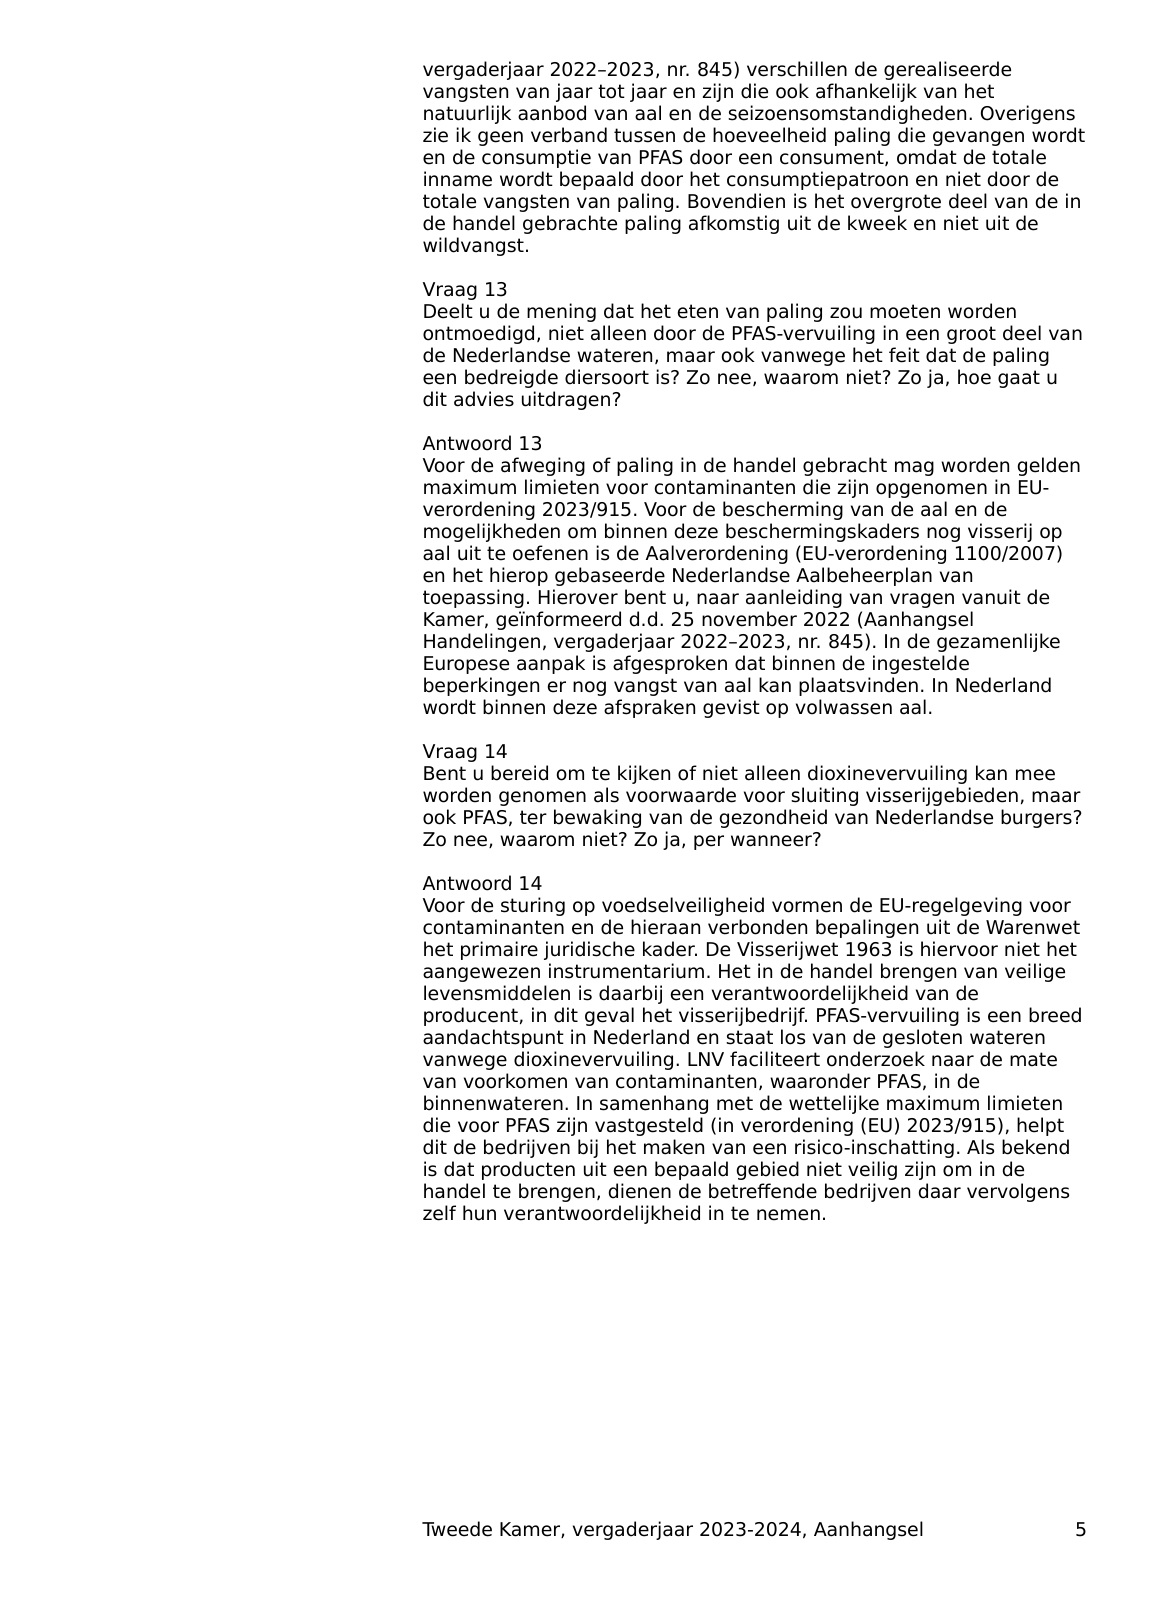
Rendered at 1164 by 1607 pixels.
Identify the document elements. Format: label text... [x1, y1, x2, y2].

text Antwoord 14 [422, 873, 1087, 895]
text Voor de sturing op voedselveiligheid vormen de EU-regelgeving voor contaminanten en de hieraan verbonden bepalingen uit de Warenwet het primaire juridische kader. De Visserijwet 1963 is hiervoor niet het aangewezen instrumentarium. Het in de handel brengen van veilige levensmiddelen is daarbij een verantwoordelijkheid van de producent, in dit geval het visserijbedrijf. PFAS-vervuiling is een breed aandachtspunt in Nederland en staat los van de gesloten wateren vanwege dioxinevervuiling. LNV faciliteert onderzoek naar de mate van voorkomen van contaminanten, waaronder PFAS, in de binnenwateren. In samenhang met de wettelijke maximum limieten die voor PFAS zijn vastgesteld (in verordening (EU) 2023/915), helpt dit de bedrijven bij het maken van een risico-inschatting. Als bekend is dat producten uit een bepaald gebied niet veilig zijn om in de handel te brengen, dienen de betreffende bedrijven daar vervolgens zelf hun verantwoordelijkheid in te nemen. [422, 895, 1087, 1225]
text Deelt u de mening dat het eten van paling zou moeten worden ontmoedigd, niet alleen door de PFAS-vervuiling in een groot deel van de Nederlandse wateren, maar ook vanwege het feit dat de paling een bedreigde diersoort is? Zo nee, waarom niet? Zo ja, hoe gaat u dit advies uitdragen? [422, 301, 1087, 411]
text Vraag 13 [422, 279, 1087, 301]
text Voor de afweging of paling in de handel gebracht mag worden gelden maximum limieten voor contaminanten die zijn opgenomen in EU-verordening 2023/915. Voor de bescherming van de aal en de mogelijkheden om binnen deze beschermingskaders nog visserij op aal uit te oefenen is de Aalverordening (EU-verordening 1100/2007) en het hierop gebaseerde Nederlandse Aalbeheerplan van toepassing. Hierover bent u, naar aanleiding van vragen vanuit de Kamer, geïnformeerd d.d. 25 november 2022 (Aanhangsel Handelingen, vergaderjaar 2022–2023, nr. 845). In de gezamenlijke Europese aanpak is afgesproken dat binnen de ingestelde beperkingen er nog vangst van aal kan plaatsvinden. In Nederland wordt binnen deze afspraken gevist op volwassen aal. [422, 455, 1087, 719]
text Vraag 14 [422, 741, 1087, 763]
text Antwoord 13 [422, 433, 1087, 455]
text vergaderjaar 2022–2023, nr. 845) verschillen de gerealiseerde vangsten van jaar tot jaar en zijn die ook afhankelijk van het natuurlijk aanbod van aal en de seizoensomstandigheden. Overigens zie ik geen verband tussen de hoeveelheid paling die gevangen wordt en de consumptie van PFAS door een consument, omdat de totale inname wordt bepaald door het consumptiepatroon en niet door de totale vangsten van paling. Bovendien is het overgrote deel van de in de handel gebrachte paling afkomstig uit de kweek en niet uit de wildvangst. [422, 59, 1087, 257]
text Bent u bereid om te kijken of niet alleen dioxinevervuiling kan mee worden genomen als voorwaarde voor sluiting visserijgebieden, maar ook PFAS, ter bewaking van de gezondheid van Nederlandse burgers? Zo nee, waarom niet? Zo ja, per wanneer? [422, 763, 1087, 851]
